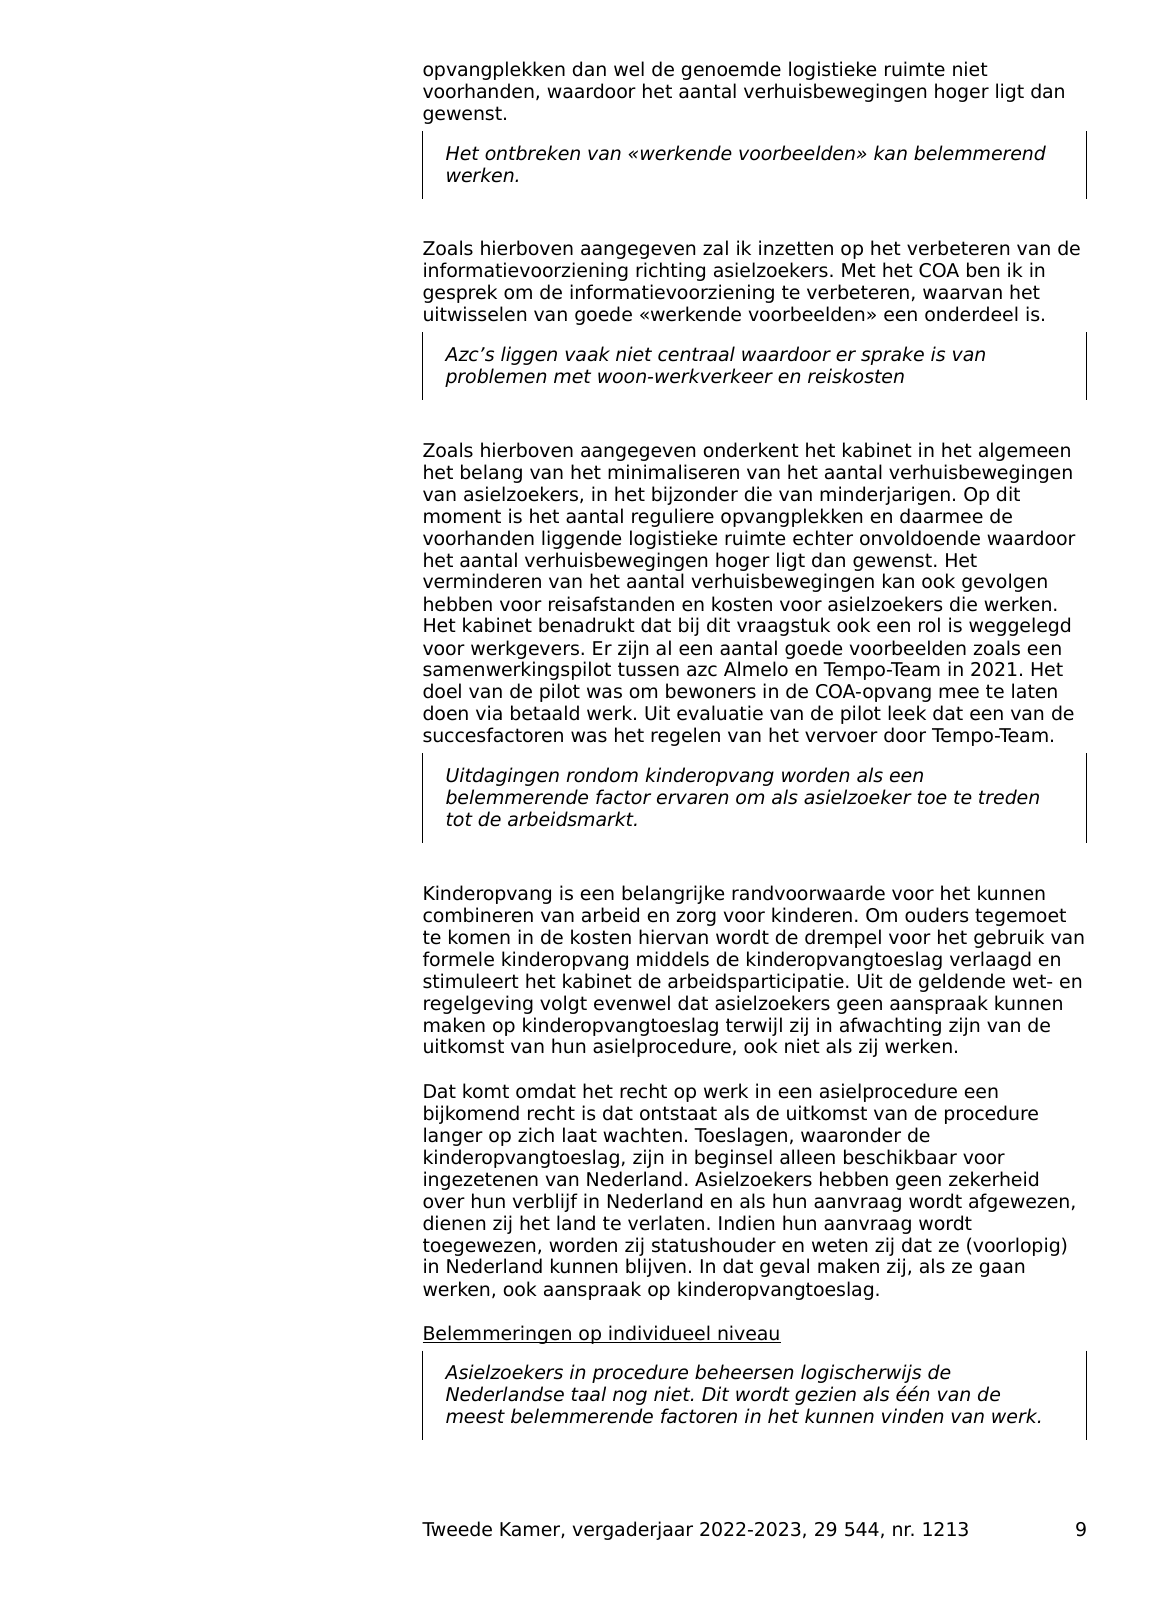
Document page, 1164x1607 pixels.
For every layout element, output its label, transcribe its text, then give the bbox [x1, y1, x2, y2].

table_header Uitdagingen rondom kinderopvang worden als een belemmerende factor ervaren om als asielzoeker toe te treden tot de arbeidsmarkt. [423, 753, 1086, 843]
table_header Azc’s liggen vaak niet centraal waardoor er sprake is van problemen met woon-werkverkeer en reiskosten [423, 332, 1086, 400]
table_header Asielzoekers in procedure beheersen logischerwijs de Nederlandse taal nog niet. Dit wordt gezien als één van de meest belemmerende factoren in het kunnen vinden van werk. [423, 1351, 1086, 1440]
text Zoals hierboven aangegeven onderkent het kabinet in het algemeen het belang van het minimaliseren van het aantal verhuisbewegingen van asielzoekers, in het bijzonder die van minderjarigen. Op dit moment is het aantal reguliere opvangplekken en daarmee de voorhanden liggende logistieke ruimte echter onvoldoende waardoor het aantal verhuisbewegingen hoger ligt dan gewenst. Het verminderen van het aantal verhuisbewegingen kan ook gevolgen hebben voor reisafstanden en kosten voor asielzoekers die werken. Het kabinet benadrukt dat bij dit vraagstuk ook een rol is weggelegd voor werkgevers. Er zijn al een aantal goede voorbeelden zoals een samenwerkingspilot tussen azc Almelo en Tempo-Team in 2021. Het doel van de pilot was om bewoners in de COA-opvang mee te laten doen via betaald werk. Uit evaluatie van de pilot leek dat een van de succesfactoren was het regelen van het vervoer door Tempo-Team. [422, 439, 1087, 747]
table_header Het ontbreken van «werkende voorbeelden» kan belemmerend werken. [423, 131, 1086, 198]
text opvangplekken dan wel de genoemde logistieke ruimte niet voorhanden, waardoor het aantal verhuisbewegingen hoger ligt dan gewenst. [422, 59, 1087, 125]
text Dat komt omdat het recht op werk in een asielprocedure een bijkomend recht is dat ontstaat als de uitkomst van de procedure langer op zich laat wachten. Toeslagen, waaronder de kinderopvangtoeslag, zijn in beginsel alleen beschikbaar voor ingezetenen van Nederland. Asielzoekers hebben geen zekerheid over hun verblijf in Nederland en als hun aanvraag wordt afgewezen, dienen zij het land te verlaten. Indien hun aanvraag wordt toegewezen, worden zij statushouder en weten zij dat ze (voorlopig) in Nederland kunnen blijven. In dat geval maken zij, als ze gaan werken, ook aanspraak op kinderopvangtoeslag. [422, 1081, 1087, 1300]
text Kinderopvang is een belangrijke randvoorwaarde voor het kunnen combineren van arbeid en zorg voor kinderen. Om ouders tegemoet te komen in de kosten hiervan wordt de drempel voor het gebruik van formele kinderopvang middels de kinderopvangtoeslag verlaagd en stimuleert het kabinet de arbeidsparticipatie. Uit de geldende wet- en regelgeving volgt evenwel dat asielzoekers geen aanspraak kunnen maken op kinderopvangtoeslag terwijl zij in afwachting zijn van de uitkomst van hun asielprocedure, ook niet als zij werken. [422, 883, 1087, 1058]
subtitle Belemmeringen op individueel niveau [422, 1323, 1087, 1344]
text Zoals hierboven aangegeven zal ik inzetten op het verbeteren van de informatievoorziening richting asielzoekers. Met het COA ben ik in gesprek om de informatievoorziening te verbeteren, waarvan het uitwisselen van goede «werkende voorbeelden» een onderdeel is. [422, 238, 1087, 326]
